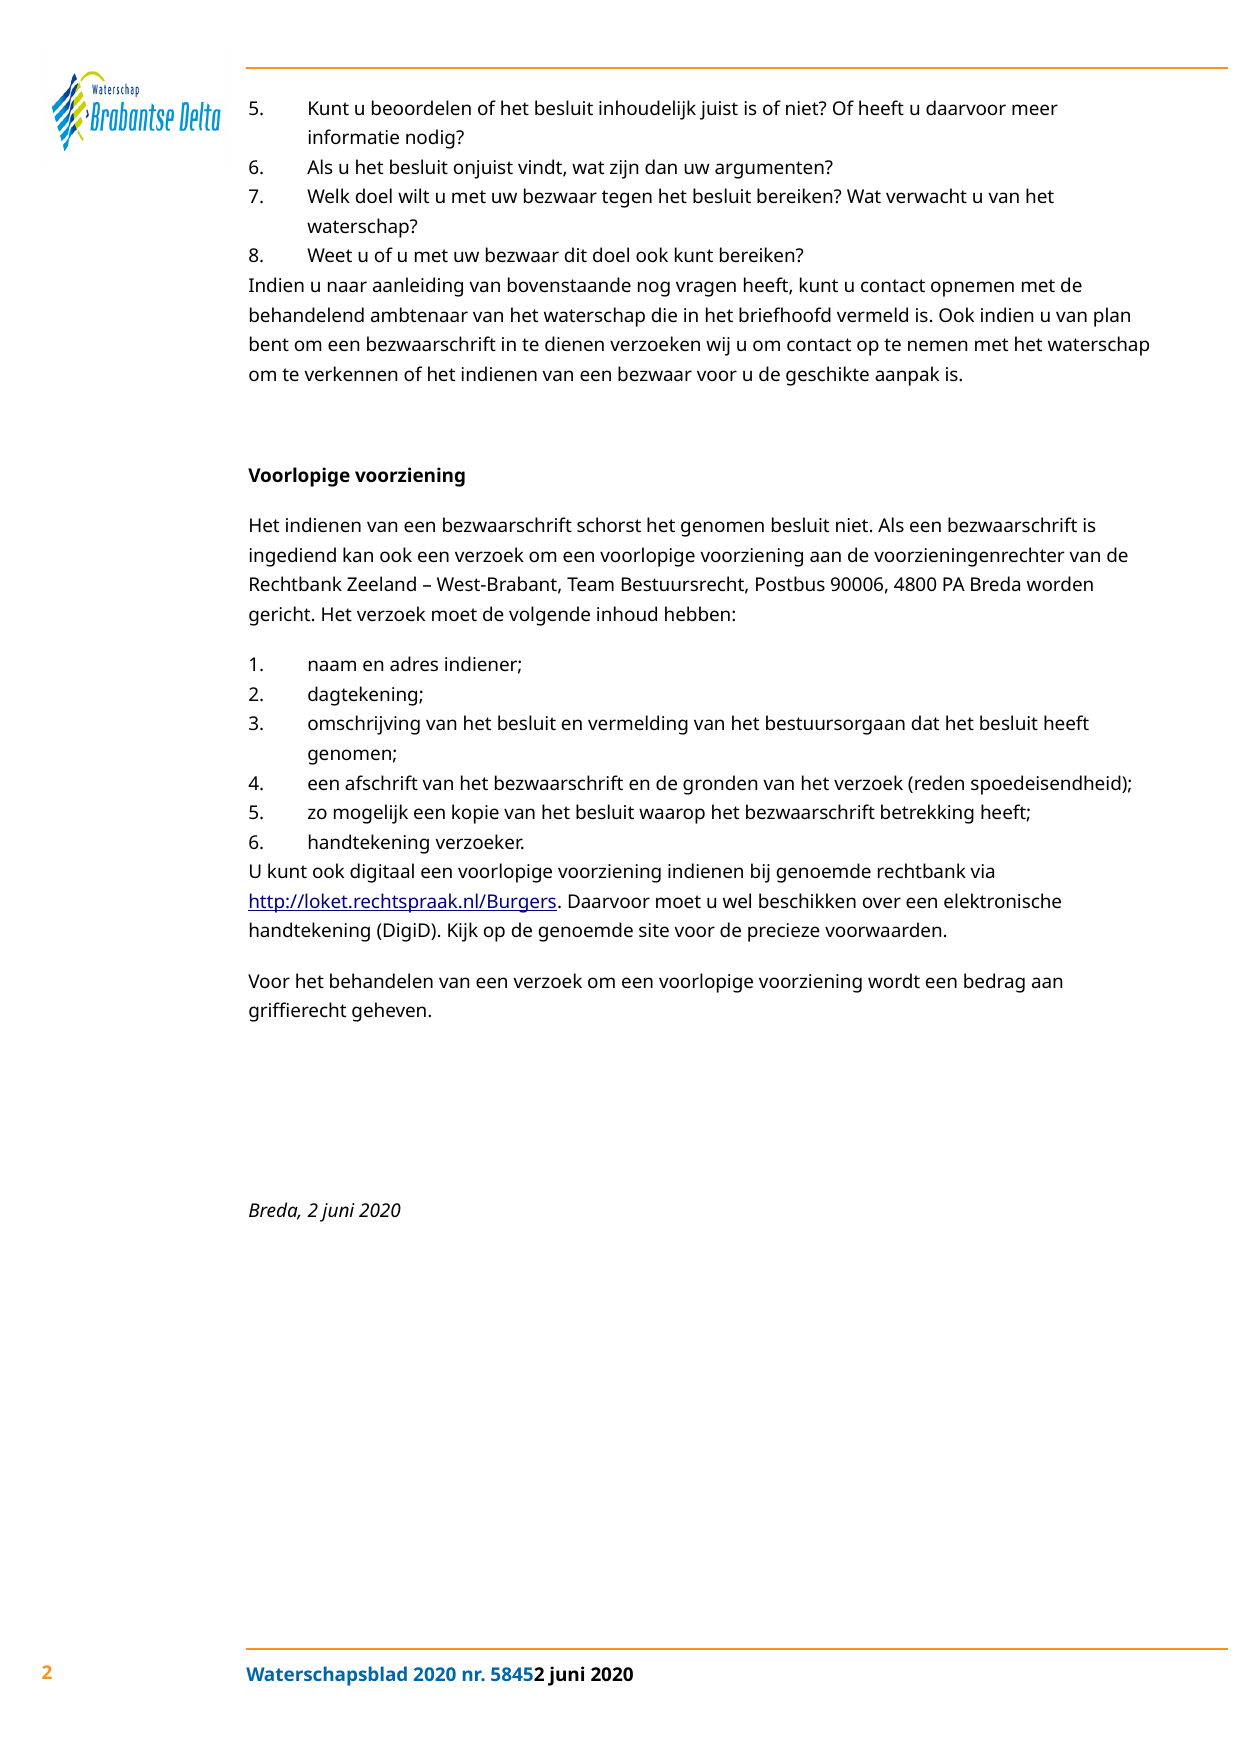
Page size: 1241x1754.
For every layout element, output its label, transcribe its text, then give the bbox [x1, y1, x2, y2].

list Weet u of u met uw bezwaar dit doel ook kunt bereiken? [248, 243, 1152, 268]
list dagtekening; [248, 681, 1152, 707]
list Kunt u beoordelen of het besluit inhoudelijk juist is of niet? Of heeft u daarvoor meer informatie nodig? [248, 95, 1152, 150]
text Breda, 2 juni 2020 [248, 1197, 1152, 1222]
text Voor het behandelen van een verzoek om een voorlopige voorziening wordt een bedrag aan griffierecht geheven. [248, 968, 1152, 1023]
list Welk doel wilt u met uw bezwaar tegen het besluit bereiken? Wat verwacht u van het waterschap? [248, 183, 1152, 239]
list een afschrift van het bezwaarschrift en de gronden van het verzoek (reden spoedeisendheid); [248, 770, 1152, 796]
list naam en adres indiener; [248, 651, 1152, 677]
text Voorlopige voorziening [248, 462, 1152, 488]
list omschrijving van het besluit en vermelding van het bestuursorgaan dat het besluit heeft genomen; [248, 711, 1152, 766]
text Indien u naar aanleiding van bovenstaande nog vragen heeft, kunt u contact opnemen met de behandelend ambtenaar van het waterschap die in het briefhoofd vermeld is. Ook indien u van plan bent om een bezwaarschrift in te dienen verzoeken wij u om contact op te nemen met het waterschap om te verkennen of het indienen van een bezwaar voor u de geschikte aanpak is. [248, 272, 1152, 387]
text Het indienen van een bezwaarschrift schorst het genomen besluit niet. Als een bezwaarschrift is ingediend kan ook een verzoek om een voorlopige voorziening aan de voorzieningenrechter van de Rechtbank Zeeland – West-Brabant, Team Bestuursrecht, Postbus 90006, 4800 PA Breda worden gericht. Het verzoek moet de volgende inhoud hebben: [248, 512, 1152, 627]
picture [41, 47, 231, 172]
list Als u het besluit onjuist vindt, wat zijn dan uw argumenten? [248, 154, 1152, 180]
list handtekening verzoeker. [248, 829, 1152, 855]
text U kunt ook digitaal een voorlopige voorziening indienen bij genoemde rechtbank via http://loket.rechtspraak.nl/Burgers. Daarvoor moet u wel beschikken over een elektronische handtekening (DigiD). Kijk op de genoemde site voor de precieze voorwaarden. [248, 858, 1152, 943]
list zo mogelijk een kopie van het besluit waarop het bezwaarschrift betrekking heeft; [248, 799, 1152, 825]
